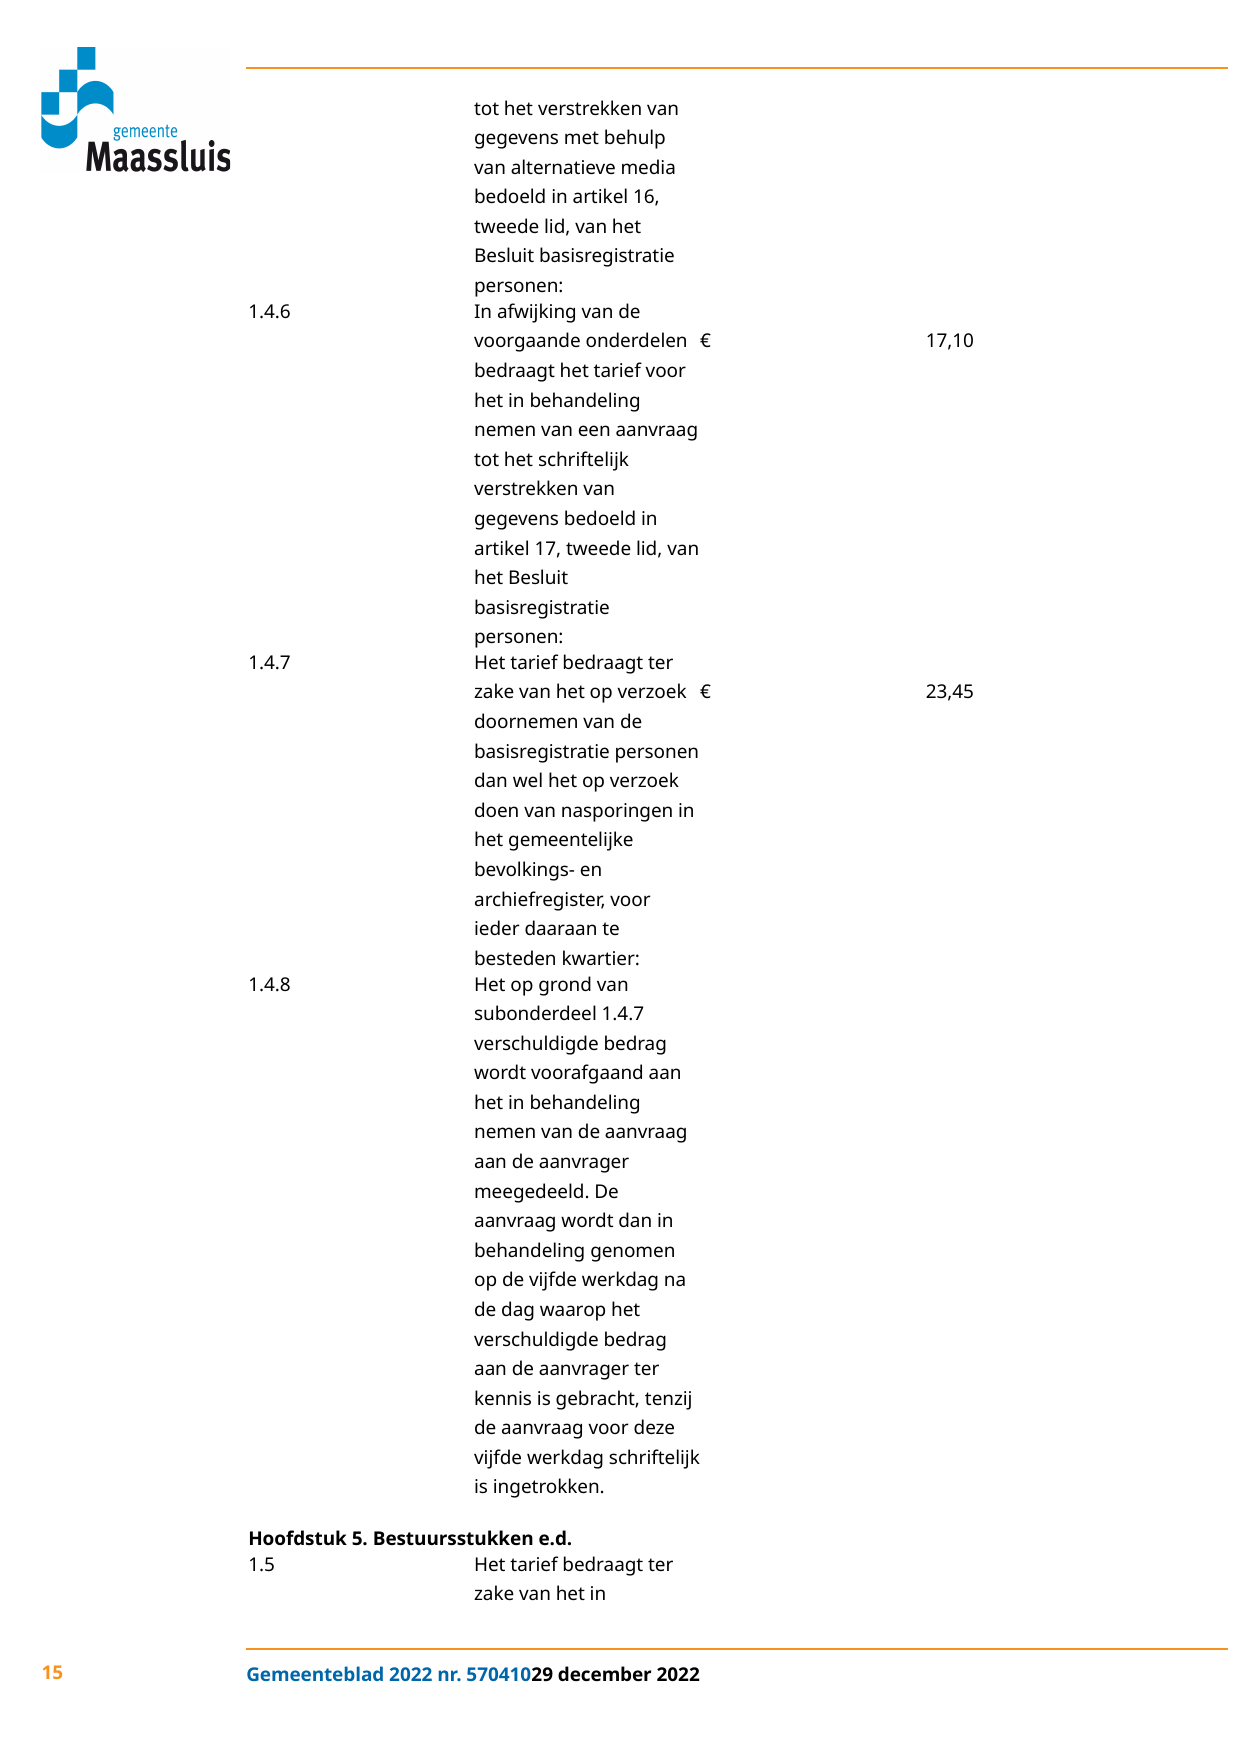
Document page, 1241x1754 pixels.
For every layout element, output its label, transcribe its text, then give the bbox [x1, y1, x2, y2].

table_cell 1.4.7 [248, 649, 474, 971]
table_cell [926, 1551, 1152, 1606]
picture [41, 47, 231, 172]
picture [41, 47, 77, 92]
table_cell Het tarief bedraagt ter zake van het in [474, 1551, 700, 1606]
table_cell 1.4.6 [248, 298, 474, 649]
table_cell Hoofdstuk 5. Bestuursstukken e.d. [248, 1525, 700, 1551]
table_cell [700, 95, 926, 298]
table_cell 1.4.8 [248, 971, 474, 1499]
table_cell [700, 1525, 926, 1551]
table_cell € [700, 298, 926, 649]
table_cell 17,10 [926, 298, 1152, 649]
table_cell [248, 1499, 474, 1525]
table_cell tot het verstrekken van gegevens met behulp van alternatieve media bedoeld in artikel 16, tweede lid, van het Besluit basisregistratie personen: [474, 95, 700, 298]
table_cell [700, 1499, 926, 1525]
table_cell [700, 971, 926, 1499]
table_cell [926, 1499, 1152, 1525]
table_cell 23,45 [926, 649, 1152, 971]
table_cell [700, 1551, 926, 1606]
table_cell [248, 95, 474, 298]
table_cell 1.5 [248, 1551, 474, 1606]
table_cell [926, 971, 1152, 1499]
table_cell [474, 1499, 700, 1525]
table_cell [926, 1525, 1152, 1551]
table_cell In afwijking van de voorgaande onderdelen bedraagt het tarief voor het in behandeling nemen van een aanvraag tot het schriftelijk verstrekken van gegevens bedoeld in artikel 17, tweede lid, van het Besluit basisregistratie personen: [474, 298, 700, 649]
table_cell Het tarief bedraagt ter zake van het op verzoek doornemen van de basisregistratie personen dan wel het op verzoek doen van nasporingen in het gemeentelijke bevolkings- en archiefregister, voor ieder daaraan te besteden kwartier: [474, 649, 700, 971]
table_cell € [700, 649, 926, 971]
table_cell [926, 95, 1152, 298]
table_cell Het op grond van subonderdeel 1.4.7 verschuldigde bedrag wordt voorafgaand aan het in behandeling nemen van de aanvraag aan de aanvrager meegedeeld. De aanvraag wordt dan in behandeling genomen op de vijfde werkdag na de dag waarop het verschuldigde bedrag aan de aanvrager ter kennis is gebracht, tenzij de aanvraag voor deze vijfde werkdag schriftelijk is ingetrokken. [474, 971, 700, 1499]
